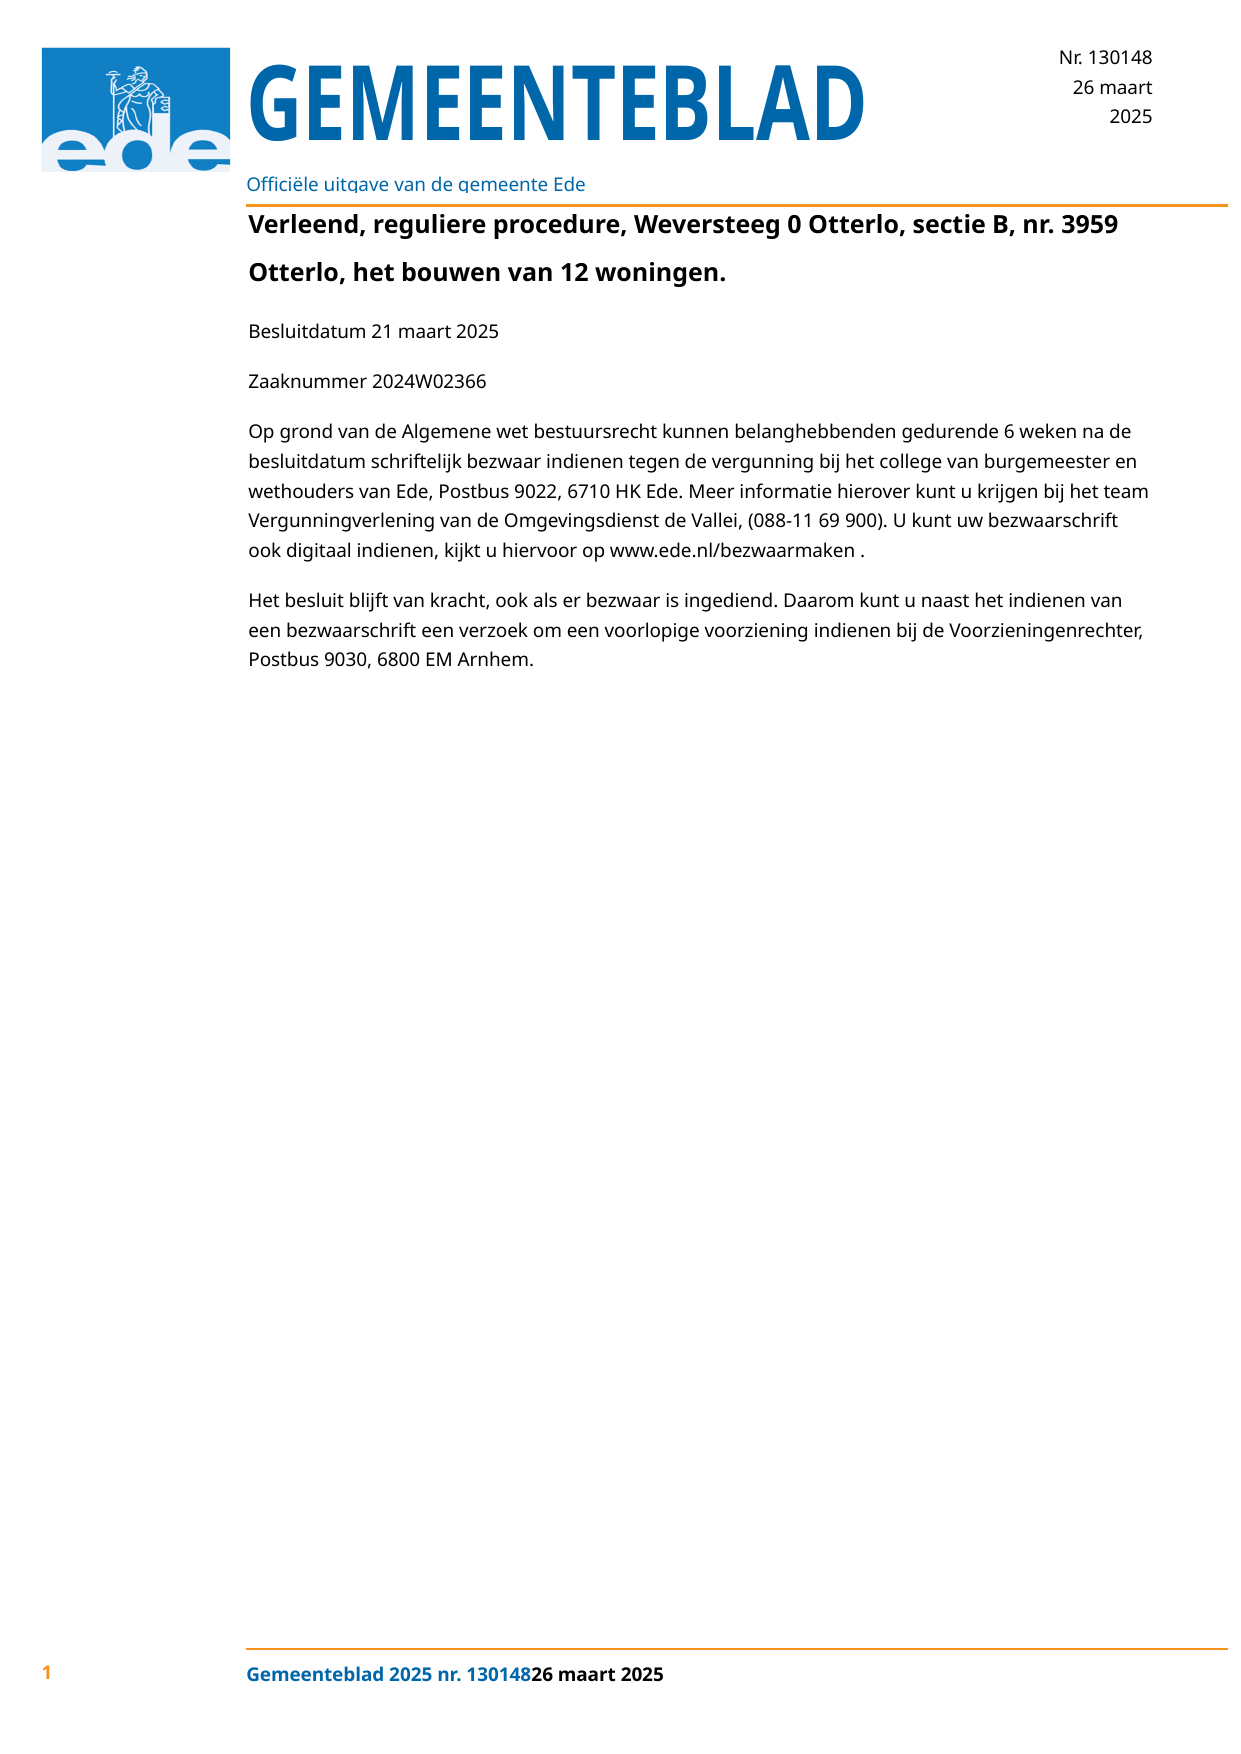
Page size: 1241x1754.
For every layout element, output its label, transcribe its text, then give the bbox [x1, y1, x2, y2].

text Verleend, reguliere procedure, Weversteeg 0 Otterlo, sectie B, nr. 3959 Otterlo, het bouwen van 12 woningen. [248, 207, 1152, 288]
text Zaaknummer 2024W02366 [248, 368, 1152, 394]
text Op grond van de Algemene wet bestuursrecht kunnen belanghebbenden gedurende 6 weken na de besluitdatum schriftelijk bezwaar indienen tegen de vergunning bij het college van burgemeester en wethouders van Ede, Postbus 9022, 6710 HK Ede. Meer informatie hierover kunt u krijgen bij het team Vergunningverlening van de Omgevingsdienst de Vallei, (088-11 69 900). U kunt uw bezwaarschrift ook digitaal indienen, kijkt u hiervoor op www.ede.nl/bezwaarmaken . [248, 419, 1152, 563]
picture [41, 47, 231, 172]
text Het besluit blijft van kracht, ook als er bezwaar is ingediend. Daarom kunt u naast het indienen van een bezwaarschrift een verzoek om een voorlopige voorziening indienen bij de Voorzieningenrechter, Postbus 9030, 6800 EM Arnhem. [248, 587, 1152, 672]
text Besluitdatum 21 maart 2025 [248, 318, 1152, 344]
